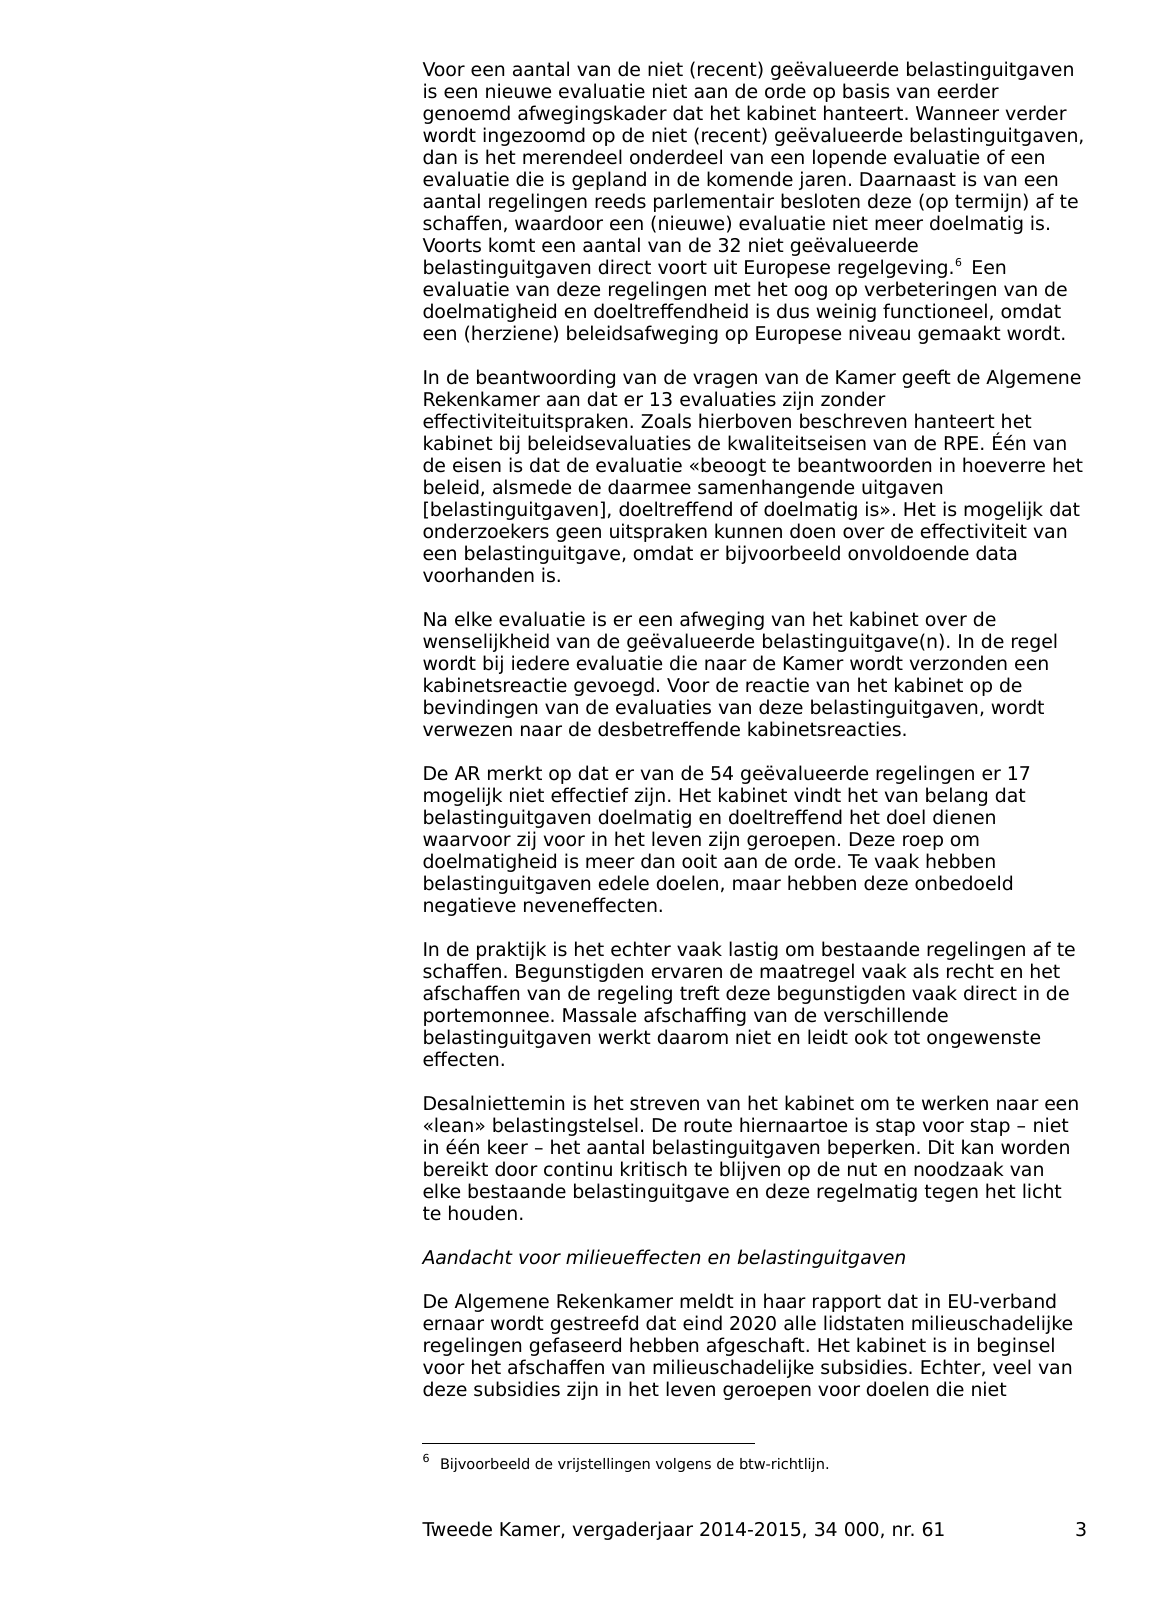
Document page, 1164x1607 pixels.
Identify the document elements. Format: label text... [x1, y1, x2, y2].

text De AR merkt op dat er van de 54 geëvalueerde regelingen er 17 mogelijk niet effectief zijn. Het kabinet vindt het van belang dat belastinguitgaven doelmatig en doeltreffend het doel dienen waarvoor zij voor in het leven zijn geroepen. Deze roep om doelmatigheid is meer dan ooit aan de orde. Te vaak hebben belastinguitgaven edele doelen, maar hebben deze onbedoeld negatieve neveneffecten. [422, 763, 1087, 917]
text In de praktijk is het echter vaak lastig om bestaande regelingen af te schaffen. Begunstigden ervaren de maatregel vaak als recht en het afschaffen van de regeling treft deze begunstigden vaak direct in de portemonnee. Massale afschaffing van de verschillende belastinguitgaven werkt daarom niet en leidt ook tot ongewenste effecten. [422, 939, 1087, 1071]
subtitle Aandacht voor milieueffecten en belastinguitgaven [422, 1247, 1087, 1269]
text Na elke evaluatie is er een afweging van het kabinet over de wenselijkheid van de geëvalueerde belastinguitgave(n). In de regel wordt bij iedere evaluatie die naar de Kamer wordt verzonden een kabinetsreactie gevoegd. Voor de reactie van het kabinet op de bevindingen van de evaluaties van deze belastinguitgaven, wordt verwezen naar de desbetreffende kabinetsreacties. [422, 609, 1087, 741]
text Voor een aantal van de niet (recent) geëvalueerde belastinguitgaven is een nieuwe evaluatie niet aan de orde op basis van eerder genoemd afwegingskader dat het kabinet hanteert. Wanneer verder wordt ingezoomd op de niet (recent) geëvalueerde belastinguitgaven, dan is het merendeel onderdeel van een lopende evaluatie of een evaluatie die is gepland in de komende jaren. Daarnaast is van een aantal regelingen reeds parlementair besloten deze (op termijn) af te schaffen, waardoor een (nieuwe) evaluatie niet meer doelmatig is. Voorts komt een aantal van de 32 niet geëvalueerde belastinguitgaven direct voort uit Europese regelgeving. Een evaluatie van deze regelingen met het oog op verbeteringen van de doelmatigheid en doeltreffendheid is dus weinig functioneel, omdat een (herziene) beleidsafweging op Europese niveau gemaakt wordt. [422, 59, 1087, 345]
text Bijvoorbeeld de vrijstellingen volgens de btw-richtlijn. [422, 1452, 1087, 1474]
text In de beantwoording van de vragen van de Kamer geeft de Algemene Rekenkamer aan dat er 13 evaluaties zijn zonder effectiviteituitspraken. Zoals hierboven beschreven hanteert het kabinet bij beleidsevaluaties de kwaliteitseisen van de RPE. Één van de eisen is dat de evaluatie «beoogt te beantwoorden in hoeverre het beleid, alsmede de daarmee samenhangende uitgaven [belastinguitgaven], doeltreffend of doelmatig is». Het is mogelijk dat onderzoekers geen uitspraken kunnen doen over de effectiviteit van een belastinguitgave, omdat er bijvoorbeeld onvoldoende data voorhanden is. [422, 367, 1087, 587]
text De Algemene Rekenkamer meldt in haar rapport dat in EU-verband ernaar wordt gestreefd dat eind 2020 alle lidstaten milieuschadelijke regelingen gefaseerd hebben afgeschaft. Het kabinet is in beginsel voor het afschaffen van milieuschadelijke subsidies. Echter, veel van deze subsidies zijn in het leven geroepen voor doelen die niet [422, 1291, 1087, 1401]
text Desalniettemin is het streven van het kabinet om te werken naar een «lean» belastingstelsel. De route hiernaartoe is stap voor stap – niet in één keer – het aantal belastinguitgaven beperken. Dit kan worden bereikt door continu kritisch te blijven op de nut en noodzaak van elke bestaande belastinguitgave en deze regelmatig tegen het licht te houden. [422, 1093, 1087, 1225]
